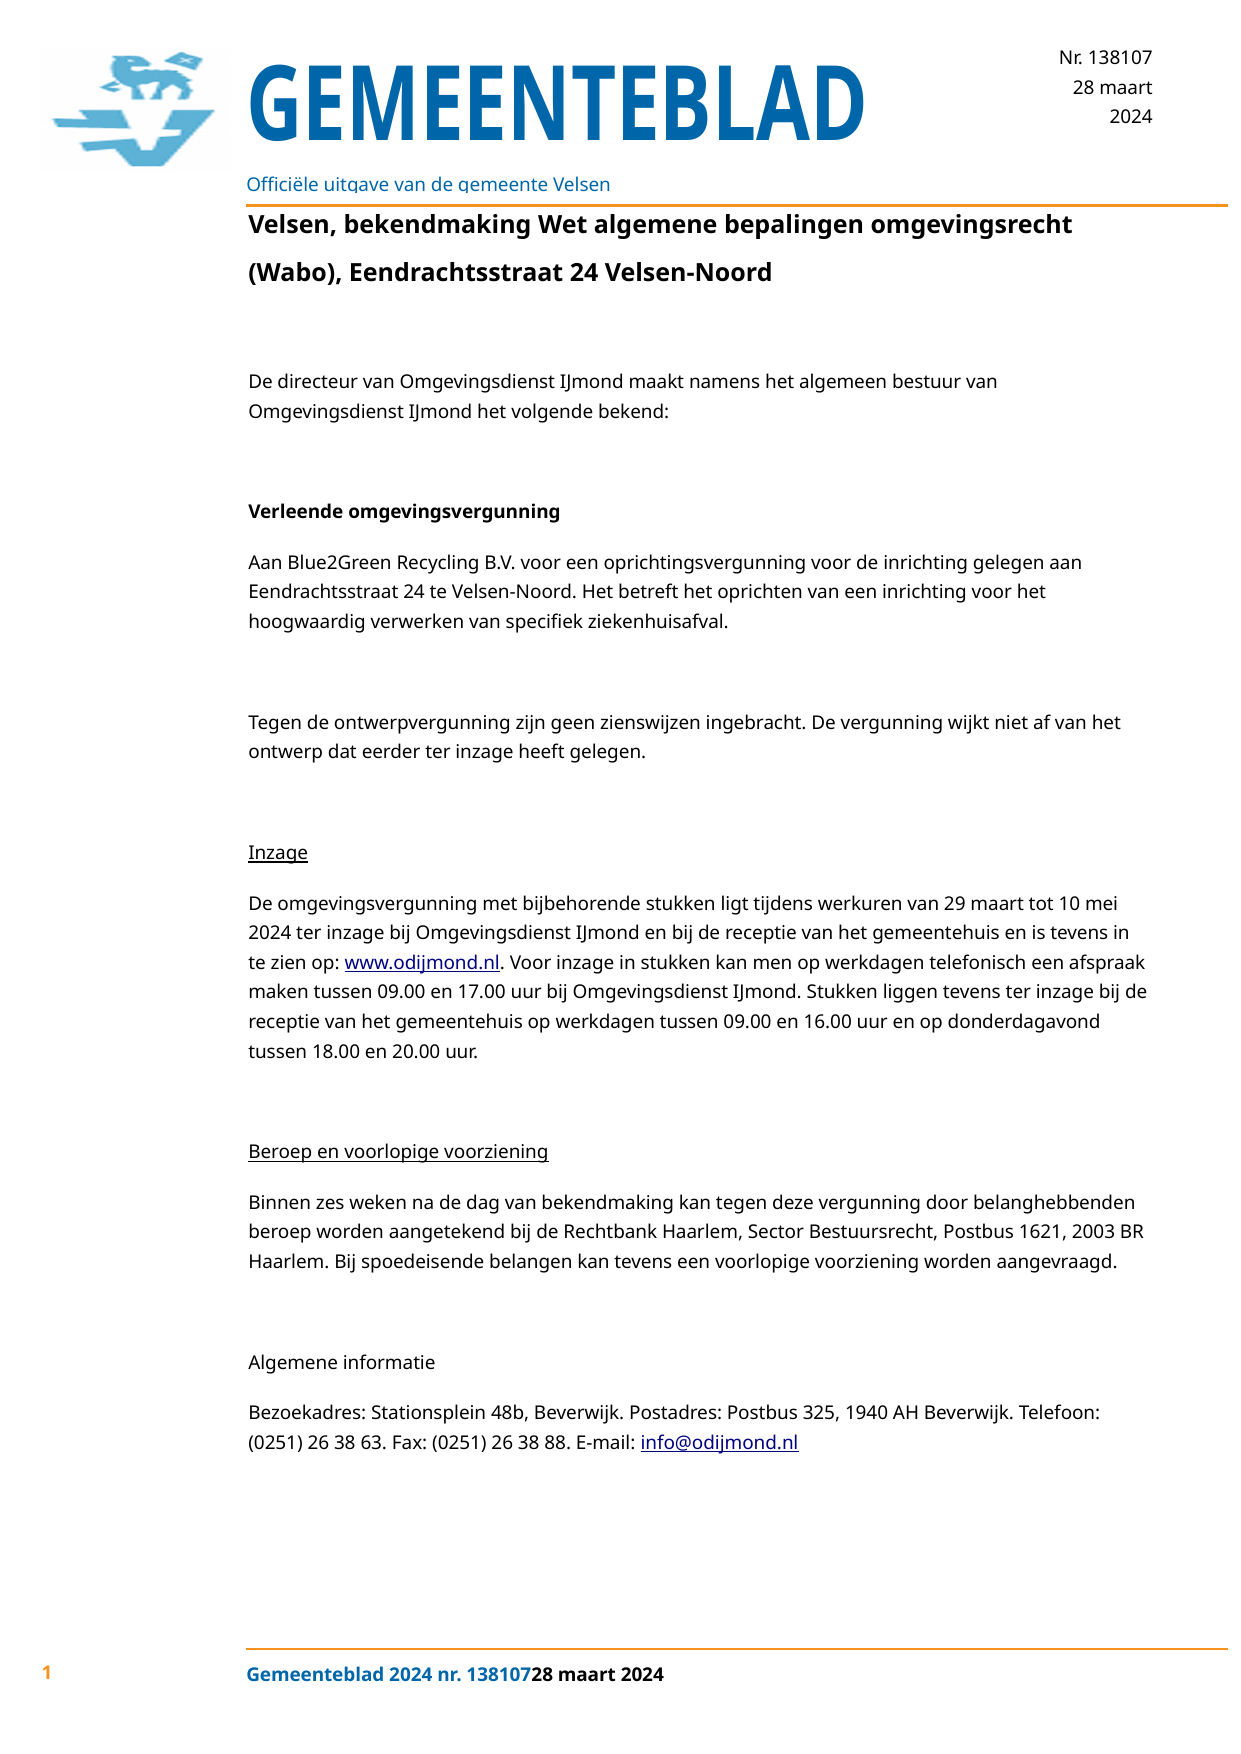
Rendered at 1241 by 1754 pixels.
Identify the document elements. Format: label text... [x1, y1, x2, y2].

text Aan Blue2Green Recycling B.V. voor een oprichtingsvergunning voor de inrichting gelegen aan Eendrachtsstraat 24 te Velsen-Noord. Het betreft het oprichten van een inrichting voor het hoogwaardig verwerken van specifiek ziekenhuisafval. [248, 549, 1152, 634]
text Algemene informatie [248, 1349, 1152, 1375]
text De directeur van Omgevingsdienst IJmond maakt namens het algemeen bestuur van Omgevingsdienst IJmond het volgende bekend: [248, 368, 1152, 424]
text De omgevingsvergunning met bijbehorende stukken ligt tijdens werkuren van 29 maart tot 10 mei 2024 ter inzage bij Omgevingsdienst IJmond en bij de receptie van het gemeentehuis en is tevens in te zien op: www.odijmond.nl. Voor inzage in stukken kan men op werkdagen telefonisch een afspraak maken tussen 09.00 en 17.00 uur bij Omgevingsdienst IJmond. Stukken liggen tevens ter inzage bij de receptie van het gemeentehuis op werkdagen tussen 09.00 en 16.00 uur en op donderdagavond tussen 18.00 en 20.00 uur. [248, 890, 1152, 1064]
text Tegen de ontwerpvergunning zijn geen zienswijzen ingebracht. De vergunning wijkt niet af van het ontwerp dat eerder ter inzage heeft gelegen. [248, 709, 1152, 764]
text Bezoekadres: Stationsplein 48b, Beverwijk. Postadres: Postbus 325, 1940 AH Beverwijk. Telefoon: (0251) 26 38 63. Fax: (0251) 26 38 88. E-mail: info@odijmond.nl [248, 1399, 1152, 1455]
text Inzage [248, 839, 1152, 865]
text Velsen, bekendmaking Wet algemene bepalingen omgevingsrecht (Wabo), Eendrachtsstraat 24 Velsen-Noord [248, 207, 1152, 288]
text Binnen zes weken na de dag van bekendmaking kan tegen deze vergunning door belanghebbenden beroep worden aangetekend bij de Rechtbank Haarlem, Sector Bestuursrecht, Postbus 1621, 2003 BR Haarlem. Bij spoedeisende belangen kan tevens een voorlopige voorziening worden aangevraagd. [248, 1189, 1152, 1274]
picture [41, 47, 231, 172]
text Verleende omgevingsvergunning [248, 499, 1152, 524]
text Beroep en voorlopige voorziening [248, 1139, 1152, 1164]
